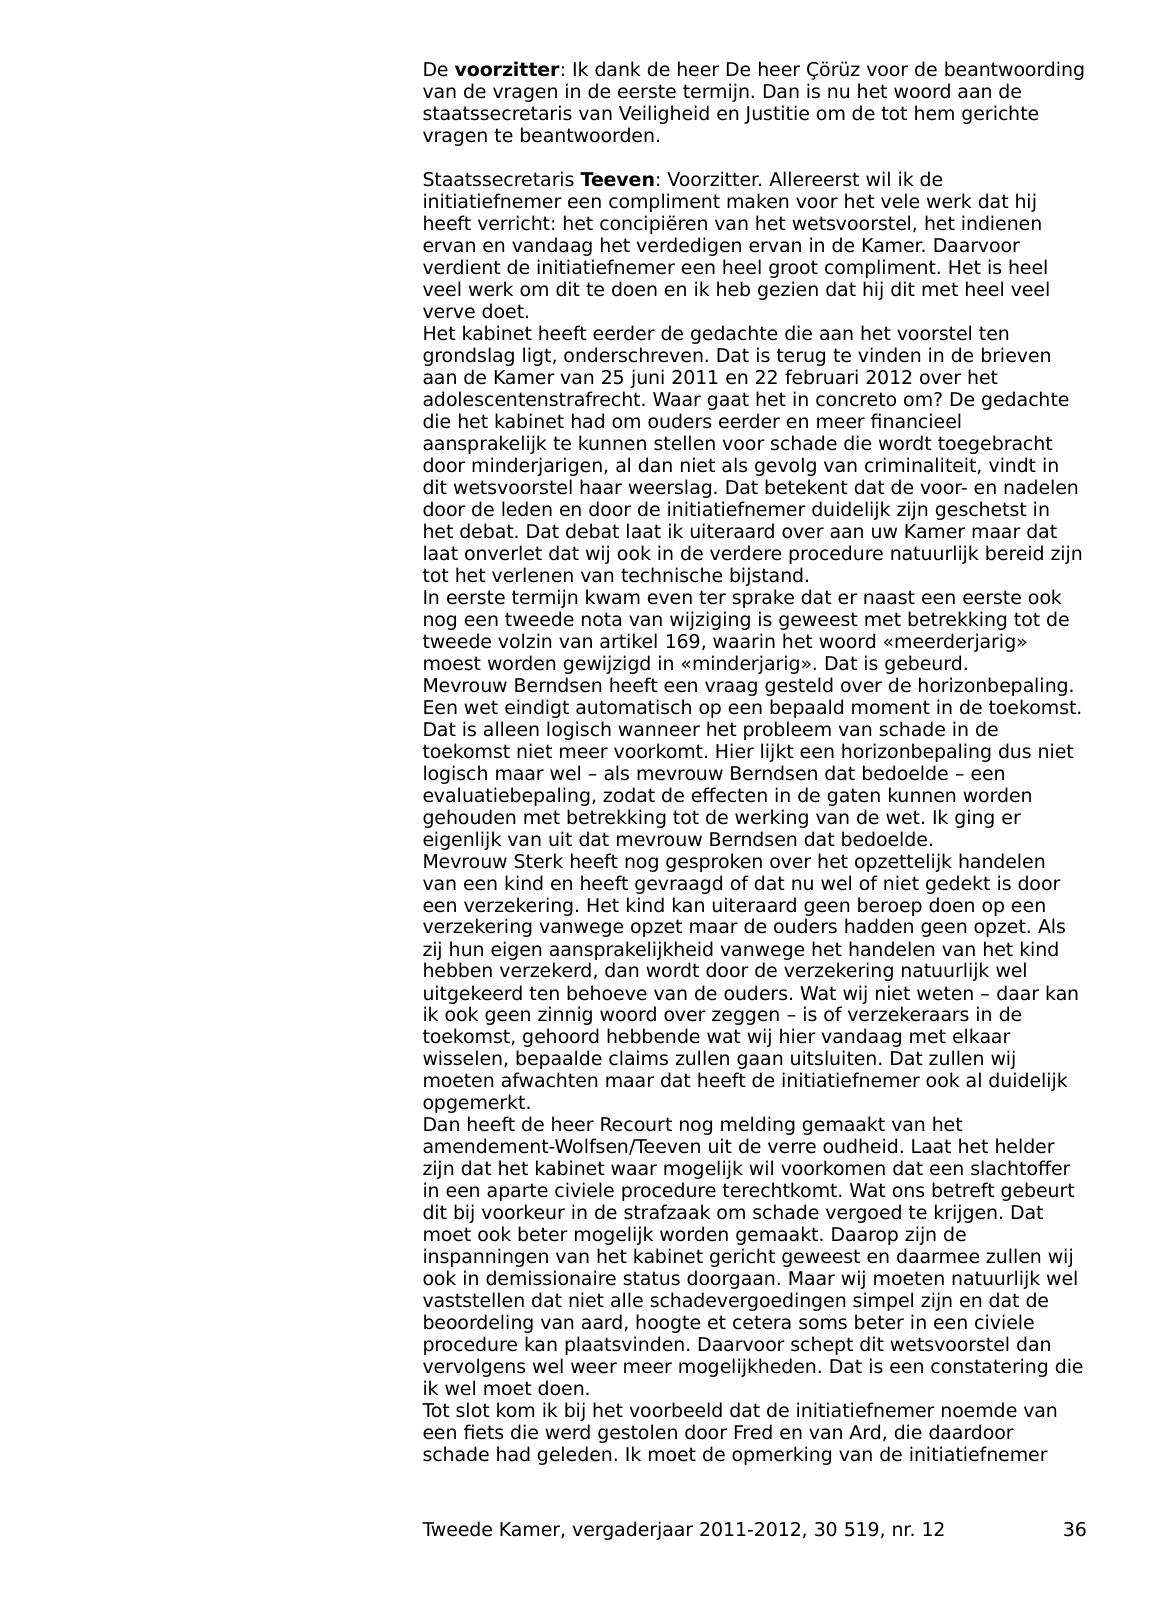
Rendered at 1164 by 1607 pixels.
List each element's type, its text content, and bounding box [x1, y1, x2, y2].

text In eerste termijn kwam even ter sprake dat er naast een eerste ook nog een tweede nota van wijziging is geweest met betrekking tot de tweede volzin van artikel 169, waarin het woord «meerderjarig» moest worden gewijzigd in «minderjarig». Dat is gebeurd. [422, 587, 1087, 675]
text Het kabinet heeft eerder de gedachte die aan het voorstel ten grondslag ligt, onderschreven. Dat is terug te vinden in de brieven aan de Kamer van 25 juni 2011 en 22 februari 2012 over het adolescentenstrafrecht. Waar gaat het in concreto om? De gedachte die het kabinet had om ouders eerder en meer financieel aansprakelijk te kunnen stellen voor schade die wordt toegebracht door minderjarigen, al dan niet als gevolg van criminaliteit, vindt in dit wetsvoorstel haar weerslag. Dat betekent dat de voor- en nadelen door de leden en door de initiatiefnemer duidelijk zijn geschetst in het debat. Dat debat laat ik uiteraard over aan uw Kamer maar dat laat onverlet dat wij ook in de verdere procedure natuurlijk bereid zijn tot het verlenen van technische bijstand. [422, 323, 1087, 587]
text Dan heeft de heer Recourt nog melding gemaakt van het amendement-Wolfsen/Teeven uit de verre oudheid. Laat het helder zijn dat het kabinet waar mogelijk wil voorkomen dat een slachtoffer in een aparte civiele procedure terechtkomt. Wat ons betreft gebeurt dit bij voorkeur in de strafzaak om schade vergoed te krijgen. Dat moet ook beter mogelijk worden gemaakt. Daarop zijn de inspanningen van het kabinet gericht geweest en daarmee zullen wij ook in demissionaire status doorgaan. Maar wij moeten natuurlijk wel vaststellen dat niet alle schadevergoedingen simpel zijn en dat de beoordeling van aard, hoogte et cetera soms beter in een civiele procedure kan plaatsvinden. Daarvoor schept dit wetsvoorstel dan vervolgens wel weer meer mogelijkheden. Dat is een constatering die ik wel moet doen. [422, 1114, 1087, 1400]
text Staatssecretaris Teeven: Voorzitter. Allereerst wil ik de initiatiefnemer een compliment maken voor het vele werk dat hij heeft verricht: het concipiëren van het wetsvoorstel, het indienen ervan en vandaag het verdedigen ervan in de Kamer. Daarvoor verdient de initiatiefnemer een heel groot compliment. Het is heel veel werk om dit te doen en ik heb gezien dat hij dit met heel veel verve doet. [422, 169, 1087, 323]
text Mevrouw Berndsen heeft een vraag gesteld over de horizonbepaling. Een wet eindigt automatisch op een bepaald moment in de toekomst. Dat is alleen logisch wanneer het probleem van schade in de toekomst niet meer voorkomt. Hier lijkt een horizonbepaling dus niet logisch maar wel – als mevrouw Berndsen dat bedoelde – een evaluatiebepaling, zodat de effecten in de gaten kunnen worden gehouden met betrekking tot de werking van de wet. Ik ging er eigenlijk van uit dat mevrouw Berndsen dat bedoelde. [422, 675, 1087, 851]
text De voorzitter: Ik dank de heer De heer Çörüz voor de beantwoording van de vragen in de eerste termijn. Dan is nu het woord aan de staatssecretaris van Veiligheid en Justitie om de tot hem gerichte vragen te beantwoorden. [422, 59, 1087, 147]
text Tot slot kom ik bij het voorbeeld dat de initiatiefnemer noemde van een fiets die werd gestolen door Fred en van Ard, die daardoor schade had geleden. Ik moet de opmerking van de initiatiefnemer [422, 1400, 1087, 1466]
text Mevrouw Sterk heeft nog gesproken over het opzettelijk handelen van een kind en heeft gevraagd of dat nu wel of niet gedekt is door een verzekering. Het kind kan uiteraard geen beroep doen op een verzekering vanwege opzet maar de ouders hadden geen opzet. Als zij hun eigen aansprakelijkheid vanwege het handelen van het kind hebben verzekerd, dan wordt door de verzekering natuurlijk wel uitgekeerd ten behoeve van de ouders. Wat wij niet weten – daar kan ik ook geen zinnig woord over zeggen – is of verzekeraars in de toekomst, gehoord hebbende wat wij hier vandaag met elkaar wisselen, bepaalde claims zullen gaan uitsluiten. Dat zullen wij moeten afwachten maar dat heeft de initiatiefnemer ook al duidelijk opgemerkt. [422, 851, 1087, 1114]
